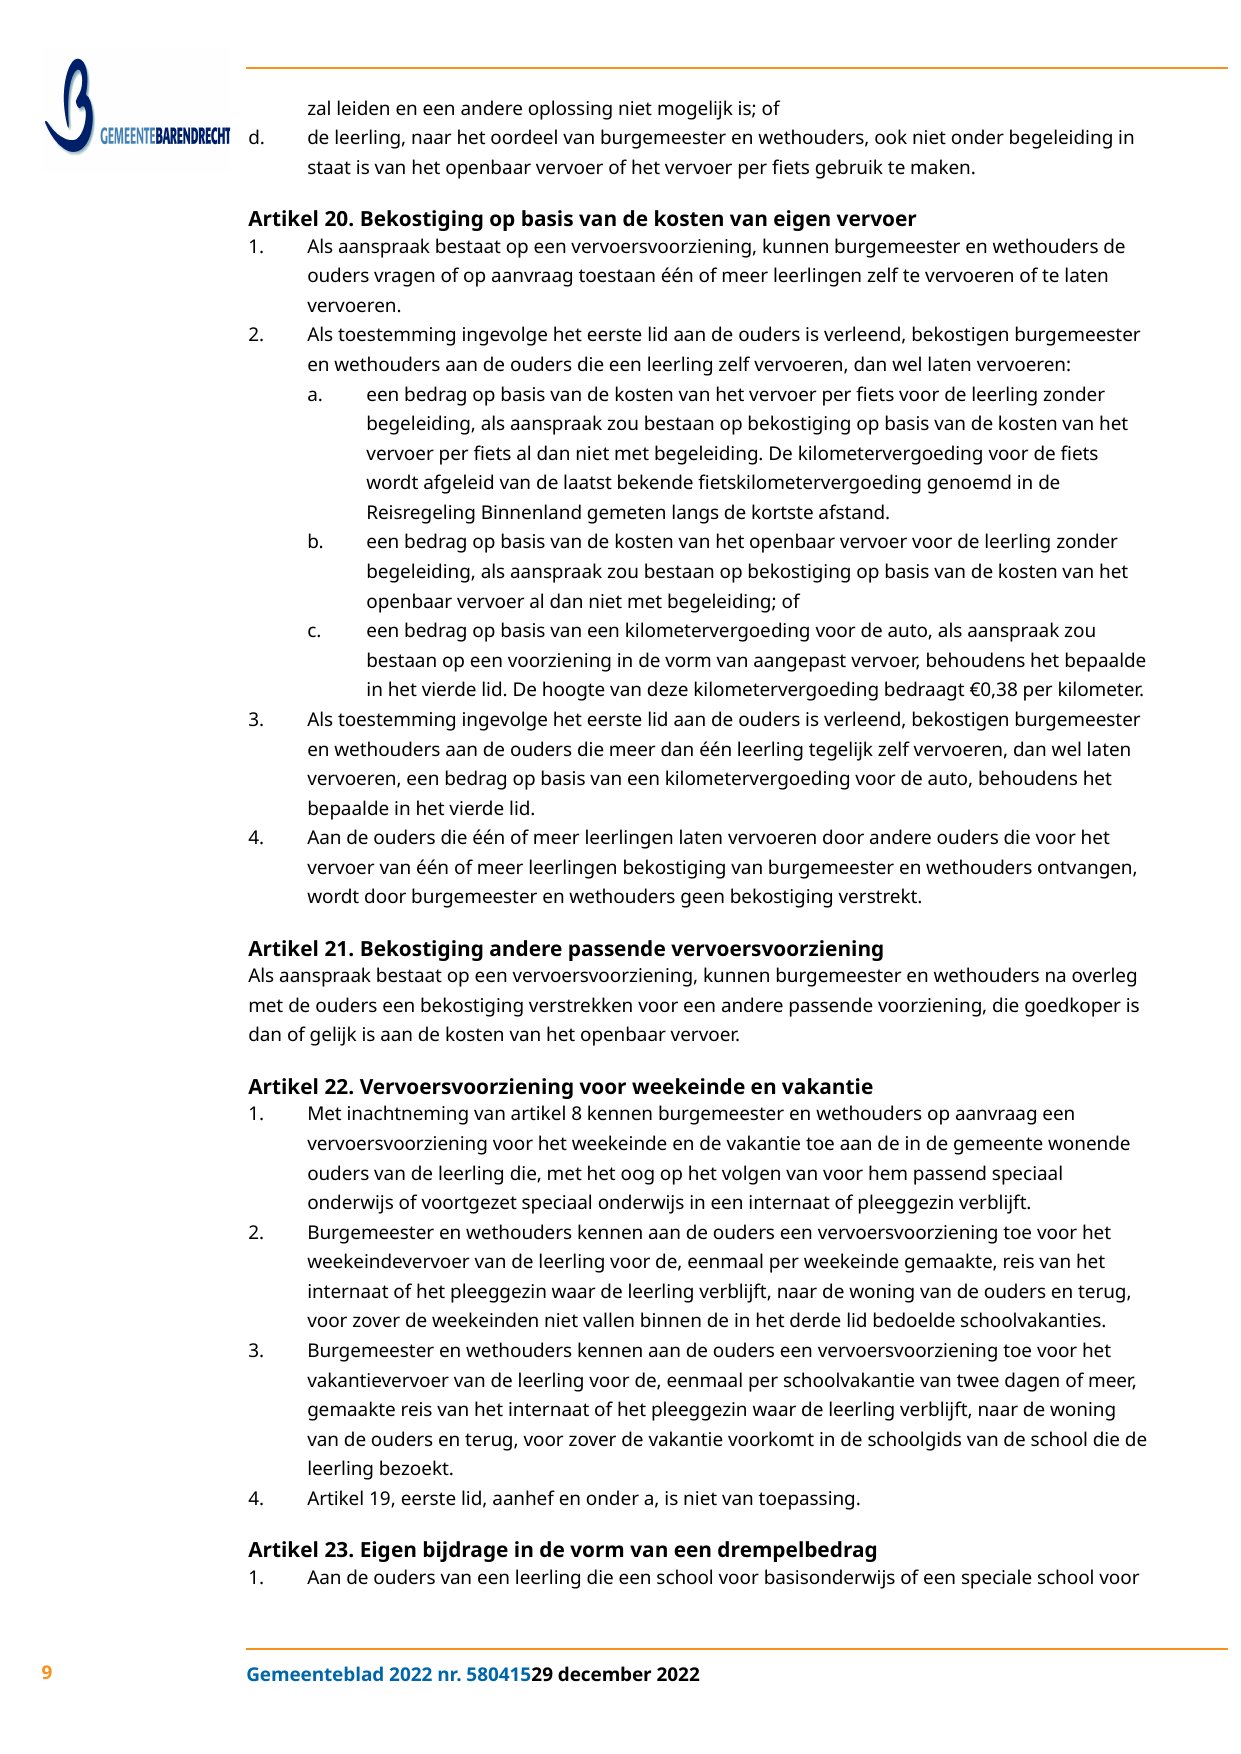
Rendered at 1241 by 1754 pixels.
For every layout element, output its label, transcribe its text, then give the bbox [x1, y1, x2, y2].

list Burgemeester en wethouders kennen aan de ouders een vervoersvoorziening toe voor het weekeindevervoer van de leerling voor de, eenmaal per weekeinde gemaakte, reis van het internaat of het pleeggezin waar de leerling verblijft, naar de woning van de ouders en terug, voor zover de weekeinden niet vallen binnen de in het derde lid bedoelde schoolvakanties. [248, 1219, 1152, 1333]
text Artikel 20. Bekostiging op basis van de kosten van eigen vervoer [248, 204, 1152, 233]
list Als toestemming ingevolge het eerste lid aan de ouders is verleend, bekostigen burgemeester en wethouders aan de ouders die meer dan één leerling tegelijk zelf vervoeren, dan wel laten vervoeren, een bedrag op basis van een kilometervergoeding voor de auto, behoudens het bepaalde in het vierde lid. [248, 706, 1152, 821]
list Aan de ouders die één of meer leerlingen laten vervoeren door andere ouders die voor het vervoer van één of meer leerlingen bekostiging van burgemeester en wethouders ontvangen, wordt door burgemeester en wethouders geen bekostiging verstrekt. [248, 824, 1152, 909]
picture [41, 47, 231, 172]
list Artikel 19, eerste lid, aanhef en onder a, is niet van toepassing. [248, 1485, 1152, 1511]
text Artikel 22. Vervoersvoorziening voor weekeinde en vakantie [248, 1072, 1152, 1101]
list een bedrag op basis van de kosten van het openbaar vervoer voor de leerling zonder begeleiding, als aanspraak zou bestaan op bekostiging op basis van de kosten van het openbaar vervoer al dan niet met begeleiding; of [307, 529, 1152, 613]
list zal leiden en een andere oplossing niet mogelijk is; of [248, 95, 1152, 121]
list een bedrag op basis van de kosten van het vervoer per fiets voor de leerling zonder begeleiding, als aanspraak zou bestaan op bekostiging op basis van de kosten van het vervoer per fiets al dan niet met begeleiding. De kilometervergoeding voor de fiets wordt afgeleid van de laatst bekende fietskilometervergoeding genoemd in de Reisregeling Binnenland gemeten langs de kortste afstand. [307, 381, 1152, 525]
text Artikel 21. Bekostiging andere passende vervoersvoorziening [248, 934, 1152, 962]
text Artikel 23. Eigen bijdrage in de vorm van een drempelbedrag [248, 1536, 1152, 1564]
list een bedrag op basis van een kilometervergoeding voor de auto, als aanspraak zou bestaan op een voorziening in de vorm van aangepast vervoer, behoudens het bepaalde in het vierde lid. De hoogte van deze kilometervergoeding bedraagt €0,38 per kilometer. [307, 617, 1152, 702]
list Als toestemming ingevolge het eerste lid aan de ouders is verleend, bekostigen burgemeester en wethouders aan de ouders die een leerling zelf vervoeren, dan wel laten vervoeren: [248, 322, 1152, 377]
list Aan de ouders van een leerling die een school voor basisonderwijs of een speciale school voor [248, 1564, 1152, 1590]
text Als aanspraak bestaat op een vervoersvoorziening, kunnen burgemeester en wethouders na overleg met de ouders een bekostiging verstrekken voor een andere passende voorziening, die goedkoper is dan of gelijk is aan de kosten van het openbaar vervoer. [248, 962, 1152, 1047]
list de leerling, naar het oordeel van burgemeester en wethouders, ook niet onder begeleiding in staat is van het openbaar vervoer of het vervoer per fiets gebruik te maken. [248, 124, 1152, 180]
list Burgemeester en wethouders kennen aan de ouders een vervoersvoorziening toe voor het vakantievervoer van de leerling voor de, eenmaal per schoolvakantie van twee dagen of meer, gemaakte reis van het internaat of het pleeggezin waar de leerling verblijft, naar de woning van de ouders en terug, voor zover de vakantie voorkomt in de schoolgids van de school die de leerling bezoekt. [248, 1337, 1152, 1481]
list Als aanspraak bestaat op een vervoersvoorziening, kunnen burgemeester en wethouders de ouders vragen of op aanvraag toestaan één of meer leerlingen zelf te vervoeren of te laten vervoeren. [248, 233, 1152, 318]
list Met inachtneming van artikel 8 kennen burgemeester en wethouders op aanvraag een vervoersvoorziening voor het weekeinde en de vakantie toe aan de in de gemeente wonende ouders van de leerling die, met het oog op het volgen van voor hem passend speciaal onderwijs of voortgezet speciaal onderwijs in een internaat of pleeggezin verblijft. [248, 1101, 1152, 1215]
